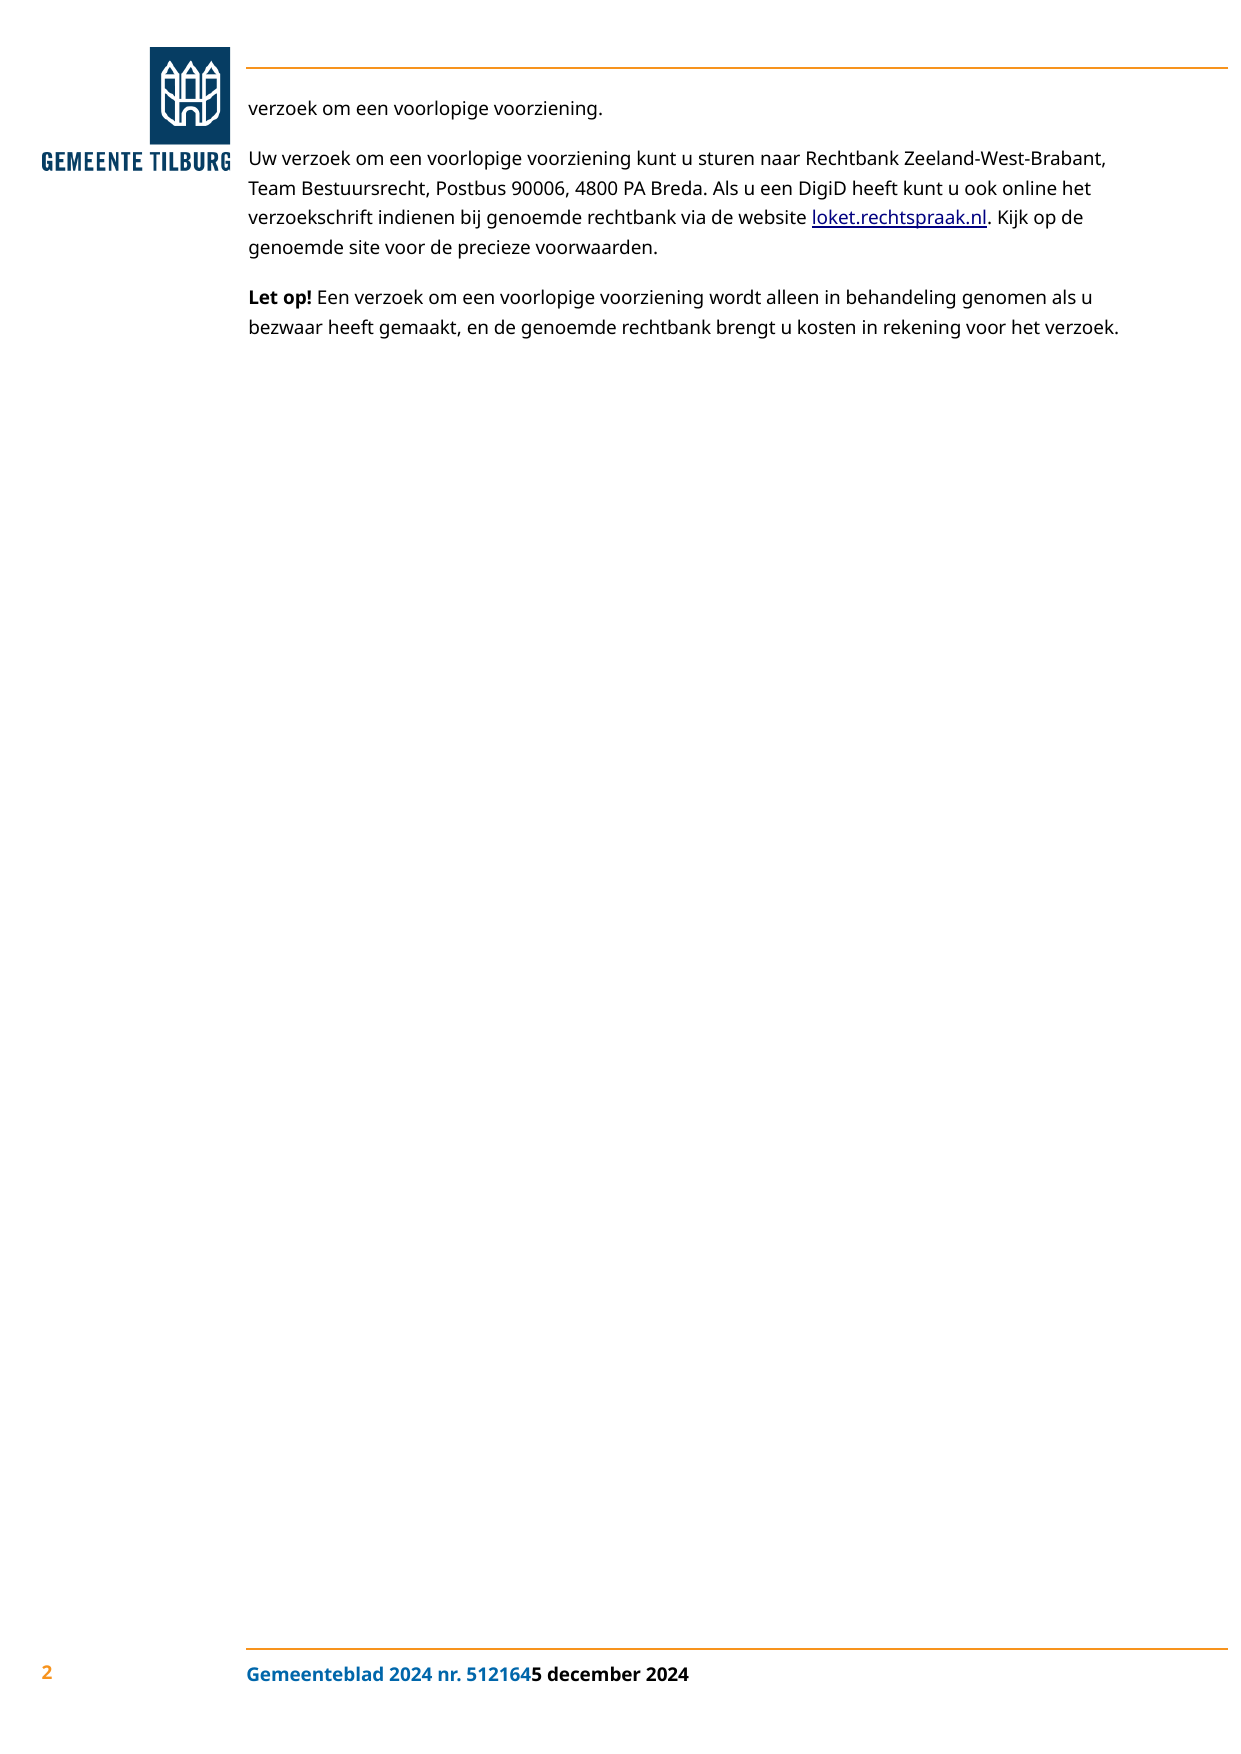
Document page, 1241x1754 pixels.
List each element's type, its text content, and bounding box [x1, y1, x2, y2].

text Let op! Een verzoek om een voorlopige voorziening wordt alleen in behandeling genomen als u bezwaar heeft gemaakt, en de genoemde rechtbank brengt u kosten in rekening voor het verzoek. [248, 284, 1152, 340]
text verzoek om een voorlopige voorziening. [248, 95, 1152, 121]
picture [41, 47, 231, 172]
text Uw verzoek om een voorlopige voorziening kunt u sturen naar Rechtbank Zeeland-West-Brabant, Team Bestuursrecht, Postbus 90006, 4800 PA Breda. Als u een DigiD heeft kunt u ook online het verzoekschrift indienen bij genoemde rechtbank via de website loket.rechtspraak.nl. Kijk op de genoemde site voor de precieze voorwaarden. [248, 145, 1152, 260]
